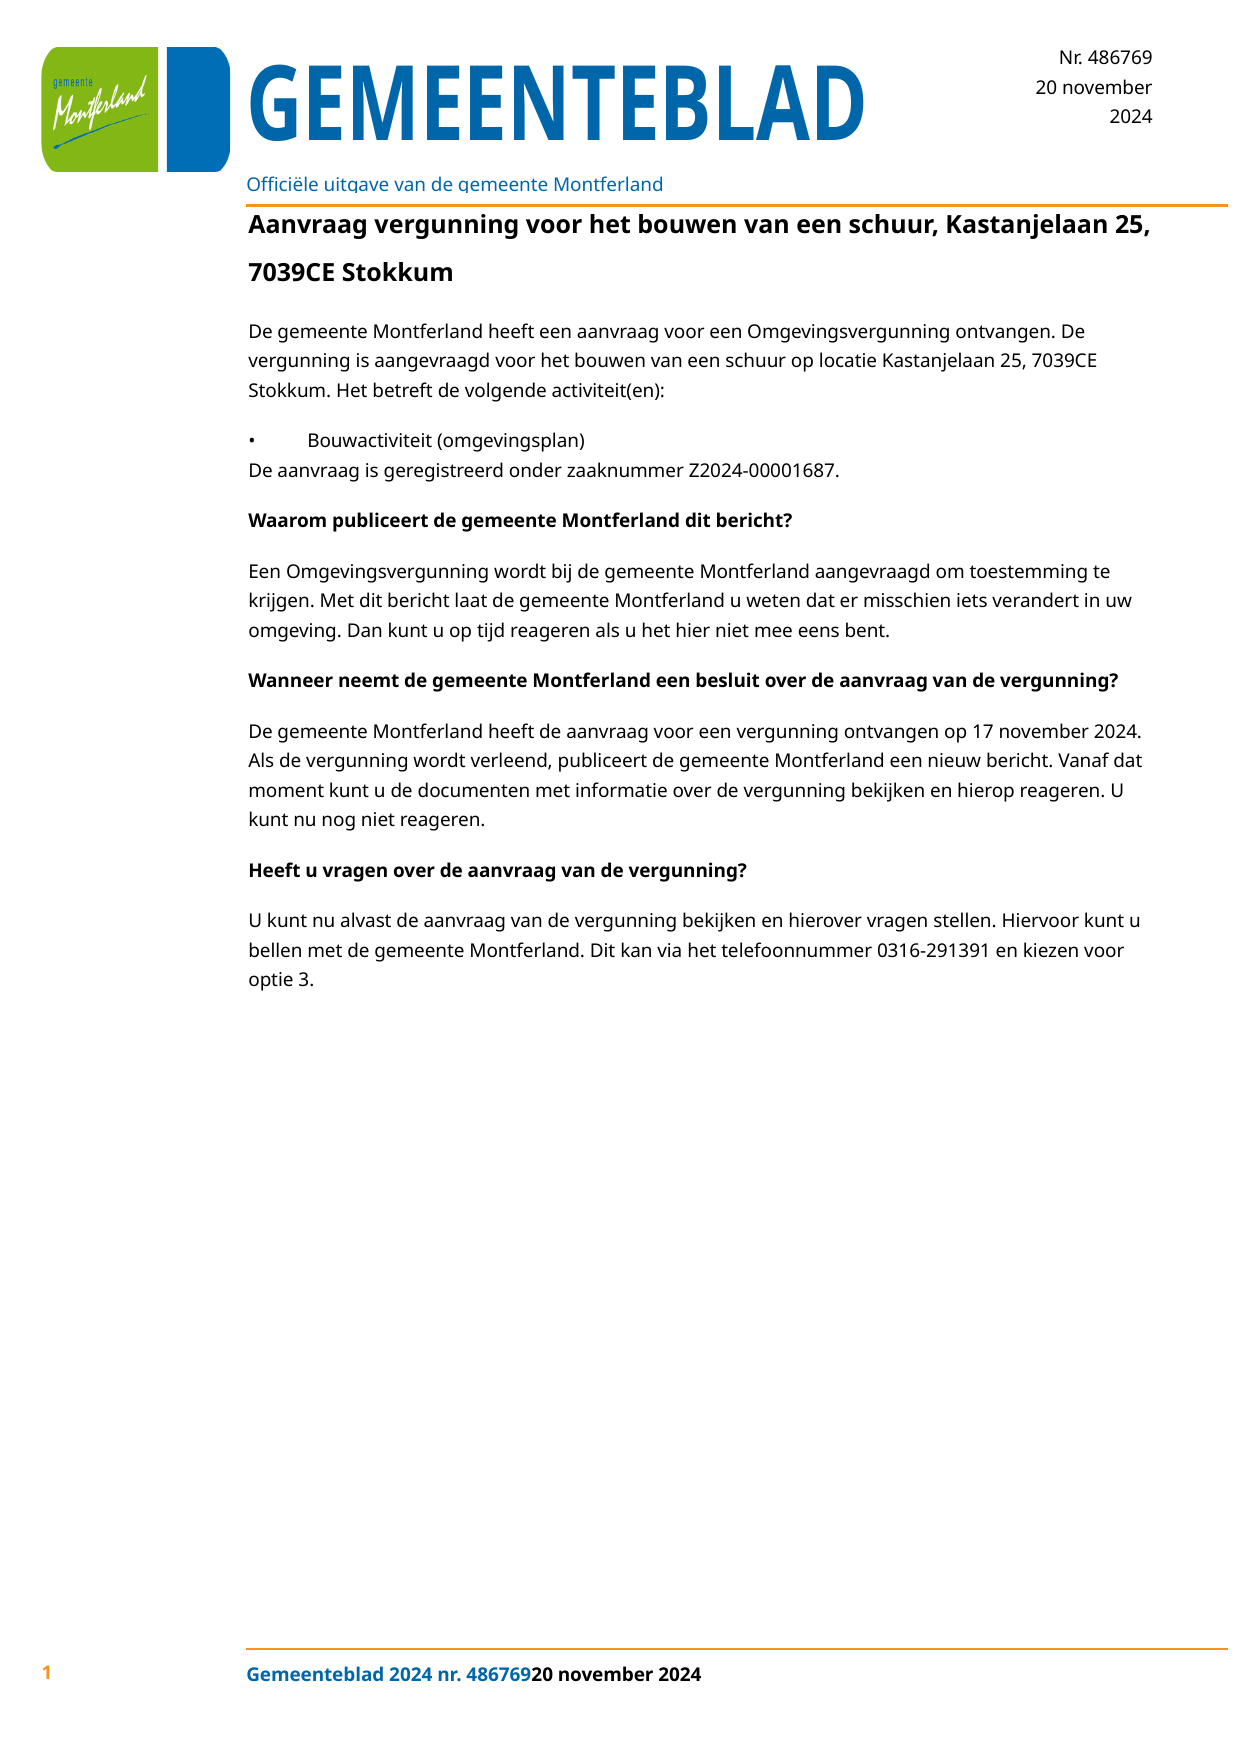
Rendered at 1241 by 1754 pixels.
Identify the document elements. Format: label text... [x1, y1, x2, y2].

text Wanneer neemt de gemeente Montferland een besluit over de aanvraag van de vergunning? [248, 667, 1152, 693]
text De gemeente Montferland heeft een aanvraag voor een Omgevingsvergunning ontvangen. De vergunning is aangevraagd voor het bouwen van een schuur op locatie Kastanjelaan 25, 7039CE Stokkum. Het betreft de volgende activiteit(en): [248, 318, 1152, 403]
list Bouwactiviteit (omgevingsplan) [248, 427, 1152, 453]
text Aanvraag vergunning voor het bouwen van een schuur, Kastanjelaan 25, 7039CE Stokkum [248, 207, 1152, 288]
text U kunt nu alvast de aanvraag van de vergunning bekijken en hierover vragen stellen. Hiervoor kunt u bellen met de gemeente Montferland. Dit kan via het telefoonnummer 0316-291391 en kiezen voor optie 3. [248, 907, 1152, 992]
text De gemeente Montferland heeft de aanvraag voor een vergunning ontvangen op 17 november 2024. Als de vergunning wordt verleend, publiceert de gemeente Montferland een nieuw bericht. Vanaf dat moment kunt u de documenten met informatie over de vergunning bekijken en hierop reageren. U kunt nu nog niet reageren. [248, 718, 1152, 832]
picture [41, 47, 231, 172]
text Waarom publiceert de gemeente Montferland dit bericht? [248, 507, 1152, 533]
text De aanvraag is geregistreerd onder zaaknummer Z2024-00001687. [248, 457, 1152, 483]
text Heeft u vragen over de aanvraag van de vergunning? [248, 857, 1152, 883]
text Een Omgevingsvergunning wordt bij de gemeente Montferland aangevraagd om toestemming te krijgen. Met dit bericht laat de gemeente Montferland u weten dat er misschien iets verandert in uw omgeving. Dan kunt u op tijd reageren als u het hier niet mee eens bent. [248, 558, 1152, 643]
